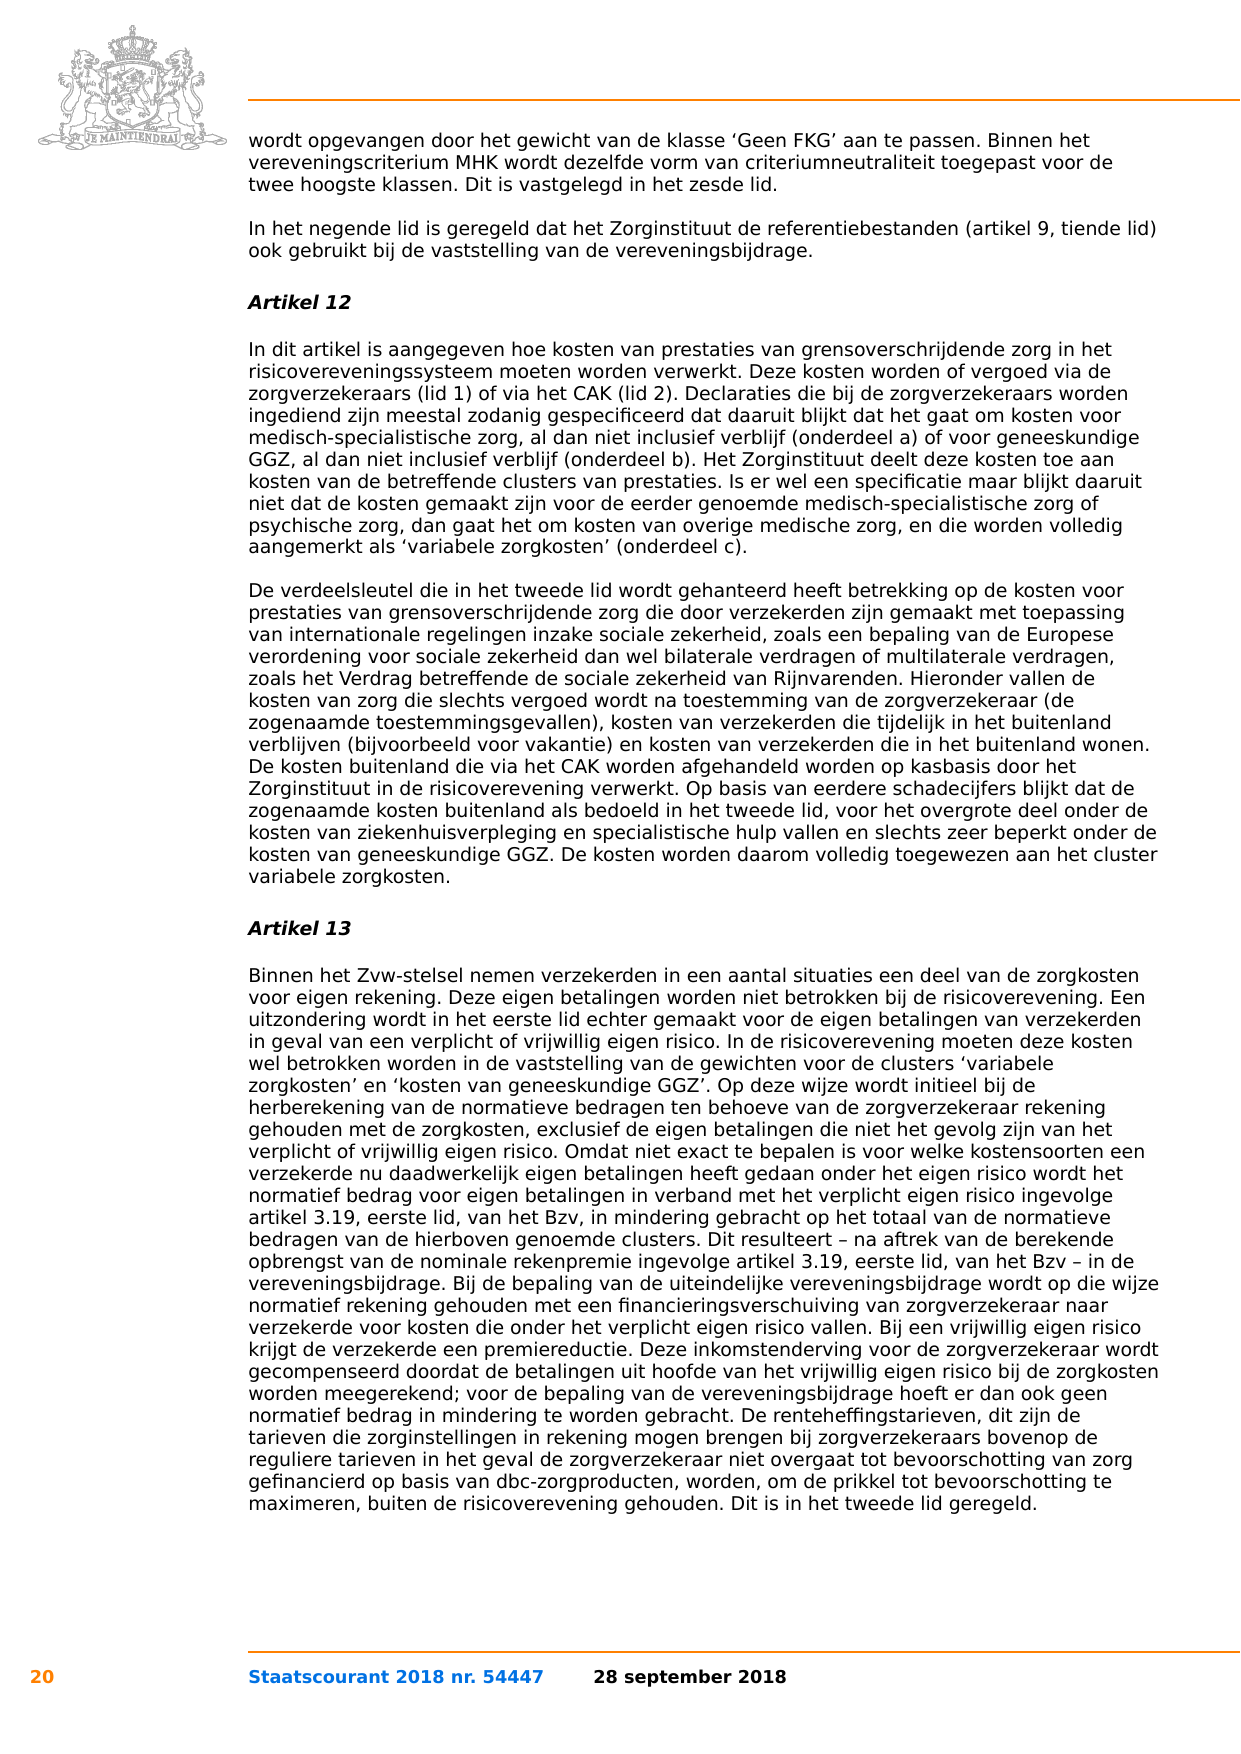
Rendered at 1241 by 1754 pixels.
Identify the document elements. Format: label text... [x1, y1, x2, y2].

text In het negende lid is geregeld dat het Zorginstituut de referentiebestanden (artikel 9, tiende lid) ook gebruikt bij de vaststelling van de vereveningsbijdrage. [248, 218, 1163, 262]
subtitle Artikel 12 [248, 292, 1163, 314]
text In dit artikel is aangegeven hoe kosten van prestaties van grensoverschrijdende zorg in het risicovereveningssysteem moeten worden verwerkt. Deze kosten worden of vergoed via de zorgverzekeraars (lid 1) of via het CAK (lid 2). Declaraties die bij de zorgverzekeraars worden ingediend zijn meestal zodanig gespecificeerd dat daaruit blijkt dat het gaat om kosten voor medisch-specialistische zorg, al dan niet inclusief verblijf (onderdeel a) of voor geneeskundige GGZ, al dan niet inclusief verblijf (onderdeel b). Het Zorginstituut deelt deze kosten toe aan kosten van de betreffende clusters van prestaties. Is er wel een specificatie maar blijkt daaruit niet dat de kosten gemaakt zijn voor de eerder genoemde medisch-specialistische zorg of psychische zorg, dan gaat het om kosten van overige medische zorg, en die worden volledig aangemerkt als ‘variabele zorgkosten’ (onderdeel c). [248, 339, 1163, 558]
text wordt opgevangen door het gewicht van de klasse ‘Geen FKG’ aan te passen. Binnen het vereveningscriterium MHK wordt dezelfde vorm van criteriumneutraliteit toegepast voor de twee hoogste klassen. Dit is vastgelegd in het zesde lid. [248, 130, 1163, 196]
subtitle Artikel 13 [248, 918, 1163, 940]
picture [38, 25, 227, 150]
text De verdeelsleutel die in het tweede lid wordt gehanteerd heeft betrekking op de kosten voor prestaties van grensoverschrijdende zorg die door verzekerden zijn gemaakt met toepassing van internationale regelingen inzake sociale zekerheid, zoals een bepaling van de Europese verordening voor sociale zekerheid dan wel bilaterale verdragen of multilaterale verdragen, zoals het Verdrag betreffende de sociale zekerheid van Rijnvarenden. Hieronder vallen de kosten van zorg die slechts vergoed wordt na toestemming van de zorgverzekeraar (de zogenaamde toestemmingsgevallen), kosten van verzekerden die tijdelijk in het buitenland verblijven (bijvoorbeeld voor vakantie) en kosten van verzekerden die in het buitenland wonen. De kosten buitenland die via het CAK worden afgehandeld worden op kasbasis door het Zorginstituut in de risicoverevening verwerkt. Op basis van eerdere schadecijfers blijkt dat de zogenaamde kosten buitenland als bedoeld in het tweede lid, voor het overgrote deel onder de kosten van ziekenhuisverpleging en specialistische hulp vallen en slechts zeer beperkt onder de kosten van geneeskundige GGZ. De kosten worden daarom volledig toegewezen aan het cluster variabele zorgkosten. [248, 580, 1163, 888]
text Binnen het Zvw-stelsel nemen verzekerden in een aantal situaties een deel van de zorgkosten voor eigen rekening. Deze eigen betalingen worden niet betrokken bij de risicoverevening. Een uitzondering wordt in het eerste lid echter gemaakt voor de eigen betalingen van verzekerden in geval van een verplicht of vrijwillig eigen risico. In de risicoverevening moeten deze kosten wel betrokken worden in de vaststelling van de gewichten voor de clusters ‘variabele zorgkosten’ en ‘kosten van geneeskundige GGZ’. Op deze wijze wordt initieel bij de herberekening van de normatieve bedragen ten behoeve van de zorgverzekeraar rekening gehouden met de zorgkosten, exclusief de eigen betalingen die niet het gevolg zijn van het verplicht of vrijwillig eigen risico. Omdat niet exact te bepalen is voor welke kostensoorten een verzekerde nu daadwerkelijk eigen betalingen heeft gedaan onder het eigen risico wordt het normatief bedrag voor eigen betalingen in verband met het verplicht eigen risico ingevolge artikel 3.19, eerste lid, van het Bzv, in mindering gebracht op het totaal van de normatieve bedragen van de hierboven genoemde clusters. Dit resulteert – na aftrek van de berekende opbrengst van de nominale rekenpremie ingevolge artikel 3.19, eerste lid, van het Bzv – in de vereveningsbijdrage. Bij de bepaling van de uiteindelijke vereveningsbijdrage wordt op die wijze normatief rekening gehouden met een financieringsverschuiving van zorgverzekeraar naar verzekerde voor kosten die onder het verplicht eigen risico vallen. Bij een vrijwillig eigen risico krijgt de verzekerde een premiereductie. Deze inkomstenderving voor de zorgverzekeraar wordt gecompenseerd doordat de betalingen uit hoofde van het vrijwillig eigen risico bij de zorgkosten worden meegerekend; voor de bepaling van de vereveningsbijdrage hoeft er dan ook geen normatief bedrag in mindering te worden gebracht. De renteheffingstarieven, dit zijn de tarieven die zorginstellingen in rekening mogen brengen bij zorgverzekeraars bovenop de reguliere tarieven in het geval de zorgverzekeraar niet overgaat tot bevoorschotting van zorg gefinancierd op basis van dbc-zorgproducten, worden, om de prikkel tot bevoorschotting te maximeren, buiten de risicoverevening gehouden. Dit is in het tweede lid geregeld. [248, 965, 1163, 1514]
